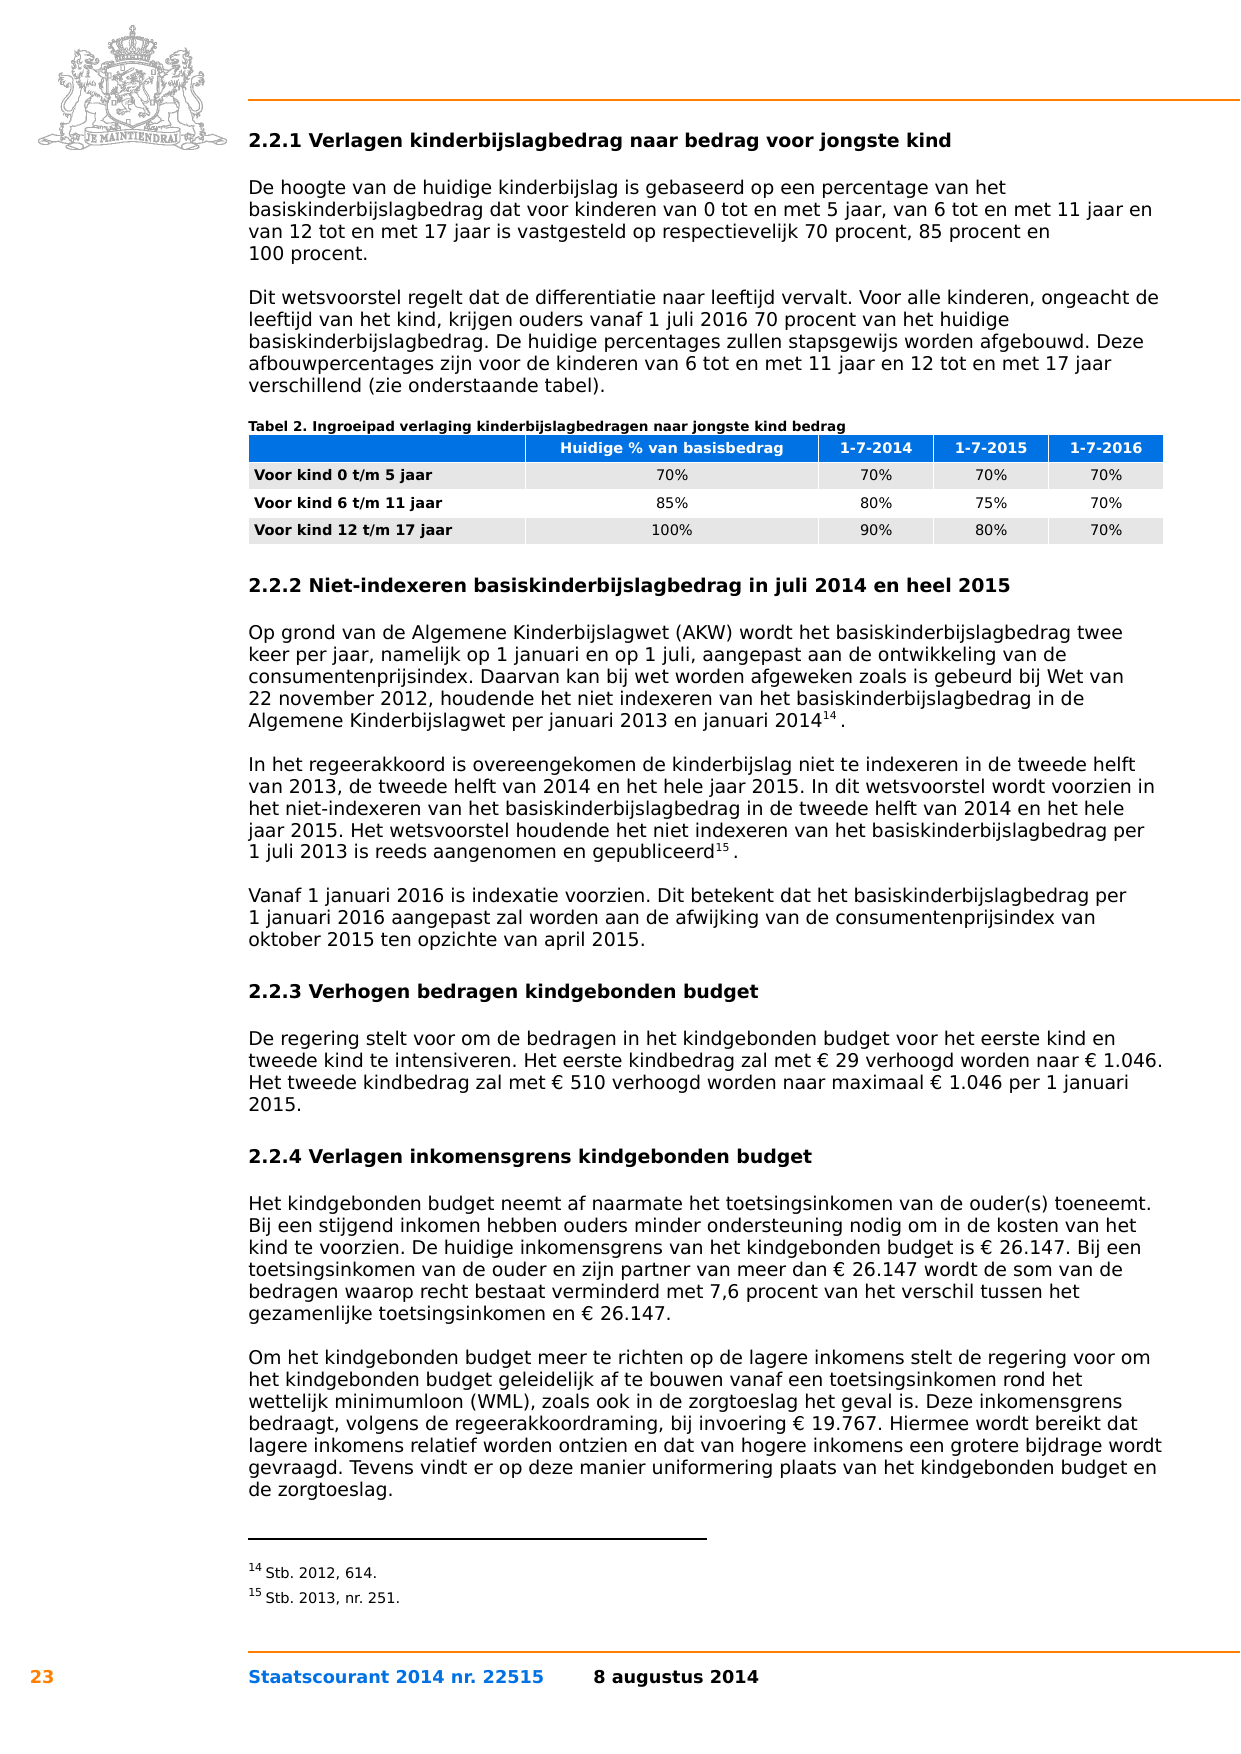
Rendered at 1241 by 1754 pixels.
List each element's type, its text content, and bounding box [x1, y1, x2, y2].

table_cell 70% [819, 463, 933, 489]
text Dit wetsvoorstel regelt dat de differentiatie naar leeftijd vervalt. Voor alle kinderen, ongeacht de leeftijd van het kind, krijgen ouders vanaf 1 juli 2016 70 procent van het huidige basiskinderbijslagbedrag. De huidige percentages zullen stapsgewijs worden afgebouwd. Deze afbouwpercentages zijn voor de kinderen van 6 tot en met 11 jaar en 12 tot en met 17 jaar verschillend (zie onderstaande tabel). [248, 287, 1163, 397]
table_cell Voor kind 12 t/m 17 jaar [249, 518, 525, 544]
table_cell Voor kind 6 t/m 11 jaar [249, 490, 525, 516]
table_header Tabel 2. Ingroeipad verlaging kinderbijslagbedragen naar jongste kind bedrag [248, 419, 1163, 434]
table_cell 70% [1049, 490, 1163, 516]
table_cell 70% [1049, 463, 1163, 489]
text Stb. 2012, 614. [248, 1561, 1163, 1583]
text Stb. 2013, nr. 251. [248, 1586, 1163, 1608]
table_cell Voor kind 0 t/m 5 jaar [249, 463, 525, 489]
table_cell 70% [526, 463, 818, 489]
subtitle 2.2.1 Verlagen kinderbijslagbedrag naar bedrag voor jongste kind [248, 130, 1163, 152]
table_cell 80% [819, 490, 933, 516]
subtitle 2.2.4 Verlagen inkomensgrens kindgebonden budget [248, 1146, 1163, 1168]
table_cell Huidige % van basisbedrag [526, 435, 818, 462]
subtitle 2.2.2 Niet-indexeren basiskinderbijslagbedrag in juli 2014 en heel 2015 [248, 575, 1163, 597]
text De regering stelt voor om de bedragen in het kindgebonden budget voor het eerste kind en tweede kind te intensiveren. Het eerste kindbedrag zal met € 29 verhoogd worden naar € 1.046. Het tweede kindbedrag zal met € 510 verhoogd worden naar maximaal € 1.046 per 1 januari 2015. [248, 1028, 1163, 1116]
table_cell 1-7-2014 [819, 435, 933, 462]
table_cell [249, 435, 525, 462]
table_cell 75% [934, 490, 1048, 516]
text Op grond van de Algemene Kinderbijslagwet (AKW) wordt het basiskinderbijslagbedrag twee keer per jaar, namelijk op 1 januari en op 1 juli, aangepast aan de ontwikkeling van de consumentenprijsindex. Daarvan kan bij wet worden afgeweken zoals is gebeurd bij Wet van 22 november 2012, houdende het niet indexeren van het basiskinderbijslagbedrag in de Algemene Kinderbijslagwet per januari 2013 en januari 2014. [248, 622, 1163, 732]
text Om het kindgebonden budget meer te richten op de lagere inkomens stelt de regering voor om het kindgebonden budget geleidelijk af te bouwen vanaf een toetsingsinkomen rond het wettelijk minimumloon (WML), zoals ook in de zorgtoeslag het geval is. Deze inkomensgrens bedraagt, volgens de regeerakkoordraming, bij invoering € 19.767. Hiermee wordt bereikt dat lagere inkomens relatief worden ontzien en dat van hogere inkomens een grotere bijdrage wordt gevraagd. Tevens vindt er op deze manier uniformering plaats van het kindgebonden budget en de zorgtoeslag. [248, 1347, 1163, 1501]
table_cell 70% [1049, 518, 1163, 544]
table_cell 1-7-2015 [934, 435, 1048, 462]
text In het regeerakkoord is overeengekomen de kinderbijslag niet te indexeren in de tweede helft van 2013, de tweede helft van 2014 en het hele jaar 2015. In dit wetsvoorstel wordt voorzien in het niet-indexeren van het basiskinderbijslagbedrag in de tweede helft van 2014 en het hele jaar 2015. Het wetsvoorstel houdende het niet indexeren van het basiskinderbijslagbedrag per 1 juli 2013 is reeds aangenomen en gepubliceerd. [248, 753, 1163, 863]
text Het kindgebonden budget neemt af naarmate het toetsingsinkomen van de ouder(s) toeneemt. Bij een stijgend inkomen hebben ouders minder ondersteuning nodig om in de kosten van het kind te voorzien. De huidige inkomensgrens van het kindgebonden budget is € 26.147. Bij een toetsingsinkomen van de ouder en zijn partner van meer dan € 26.147 wordt de som van de bedragen waarop recht bestaat verminderd met 7,6 procent van het verschil tussen het gezamenlijke toetsingsinkomen en € 26.147. [248, 1193, 1163, 1325]
table_cell 80% [934, 518, 1048, 544]
table_cell 1-7-2016 [1049, 435, 1163, 462]
text De hoogte van de huidige kinderbijslag is gebaseerd op een percentage van het basiskinderbijslagbedrag dat voor kinderen van 0 tot en met 5 jaar, van 6 tot en met 11 jaar en van 12 tot en met 17 jaar is vastgesteld op respectievelijk 70 procent, 85 procent en 100 procent. [248, 177, 1163, 265]
picture [38, 25, 227, 150]
table_cell 100% [526, 518, 818, 544]
table_cell 85% [526, 490, 818, 516]
table_cell 90% [819, 518, 933, 544]
text Vanaf 1 januari 2016 is indexatie voorzien. Dit betekent dat het basiskinderbijslagbedrag per 1 januari 2016 aangepast zal worden aan de afwijking van de consumentenprijsindex van oktober 2015 ten opzichte van april 2015. [248, 885, 1163, 951]
subtitle 2.2.3 Verhogen bedragen kindgebonden budget [248, 981, 1163, 1003]
table_cell 70% [934, 463, 1048, 489]
